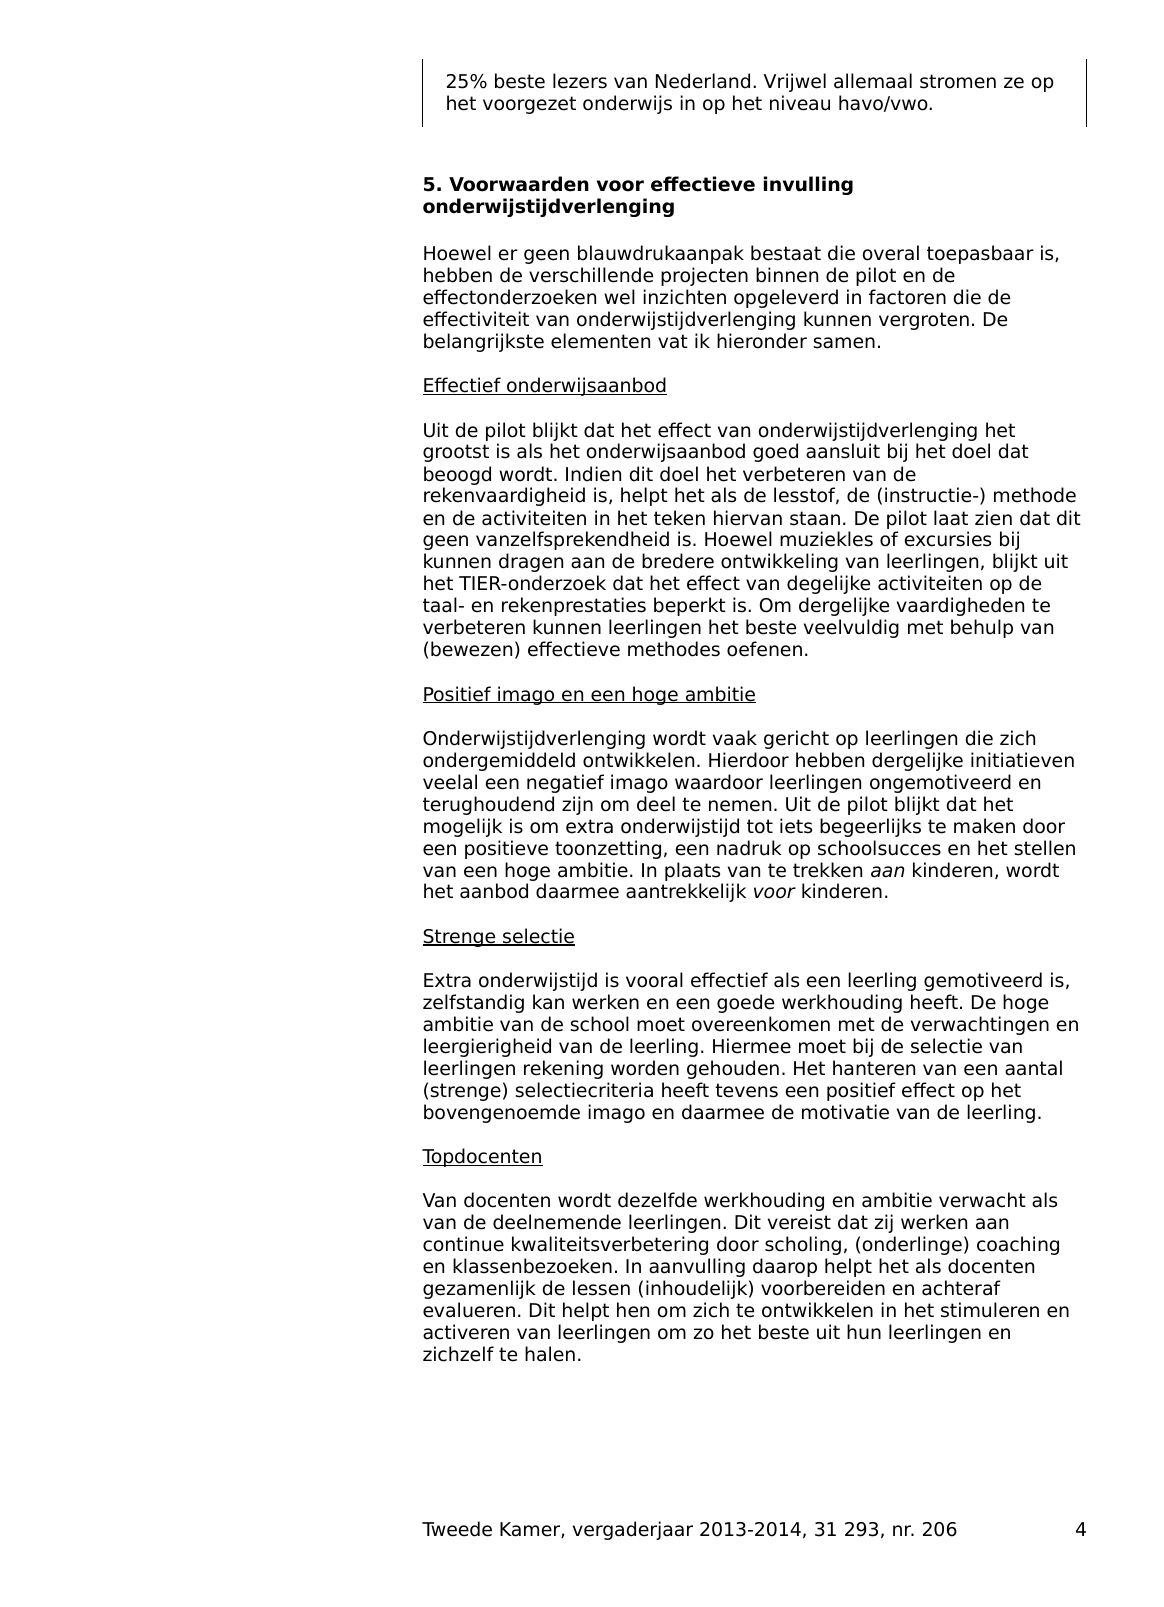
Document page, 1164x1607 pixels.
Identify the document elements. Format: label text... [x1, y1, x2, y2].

text Extra onderwijstijd is vooral effectief als een leerling gemotiveerd is, zelfstandig kan werken en een goede werkhouding heeft. De hoge ambitie van de school moet overeenkomen met de verwachtingen en leergierigheid van de leerling. Hiermee moet bij de selectie van leerlingen rekening worden gehouden. Het hanteren van een aantal (strenge) selectiecriteria heeft tevens een positief effect op het bovengenoemde imago en daarmee de motivatie van de leerling. [422, 970, 1087, 1124]
table_header 25% beste lezers van Nederland. Vrijwel allemaal stromen ze op het voorgezet onderwijs in op het niveau havo/vwo. [423, 59, 1086, 127]
text Uit de pilot blijkt dat het effect van onderwijstijdverlenging het grootst is als het onderwijsaanbod goed aansluit bij het doel dat beoogd wordt. Indien dit doel het verbeteren van de rekenvaardigheid is, helpt het als de lesstof, de (instructie-) methode en de activiteiten in het teken hiervan staan. De pilot laat zien dat dit geen vanzelfsprekendheid is. Hoewel muziekles of excursies bij kunnen dragen aan de bredere ontwikkeling van leerlingen, blijkt uit het TIER-onderzoek dat het effect van degelijke activiteiten op de taal- en rekenprestaties beperkt is. Om dergelijke vaardigheden te verbeteren kunnen leerlingen het beste veelvuldig met behulp van (bewezen) effectieve methodes oefenen. [422, 419, 1087, 661]
text Van docenten wordt dezelfde werkhouding en ambitie verwacht als van de deelnemende leerlingen. Dit vereist dat zij werken aan continue kwaliteitsverbetering door scholing, (onderlinge) coaching en klassenbezoeken. In aanvulling daarop helpt het als docenten gezamenlijk de lessen (inhoudelijk) voorbereiden en achteraf evalueren. Dit helpt hen om zich te ontwikkelen in het stimuleren en activeren van leerlingen om zo het beste uit hun leerlingen en zichzelf te halen. [422, 1190, 1087, 1366]
subtitle Positief imago en een hoge ambitie [422, 683, 1087, 705]
subtitle Strenge selectie [422, 926, 1087, 948]
subtitle 5. Voorwaarden voor effectieve invulling onderwijstijdverlenging [422, 174, 1087, 218]
subtitle Effectief onderwijsaanbod [422, 375, 1087, 397]
text Hoewel er geen blauwdrukaanpak bestaat die overal toepasbaar is, hebben de verschillende projecten binnen de pilot en de effectonderzoeken wel inzichten opgeleverd in factoren die de effectiviteit van onderwijstijdverlenging kunnen vergroten. De belangrijkste elementen vat ik hieronder samen. [422, 243, 1087, 353]
text Onderwijstijdverlenging wordt vaak gericht op leerlingen die zich ondergemiddeld ontwikkelen. Hierdoor hebben dergelijke initiatieven veelal een negatief imago waardoor leerlingen ongemotiveerd en terughoudend zijn om deel te nemen. Uit de pilot blijkt dat het mogelijk is om extra onderwijstijd tot iets begeerlijks te maken door een positieve toonzetting, een nadruk op schoolsucces en het stellen van een hoge ambitie. In plaats van te trekken aan kinderen, wordt het aanbod daarmee aantrekkelijk voor kinderen. [422, 728, 1087, 903]
subtitle Topdocenten [422, 1146, 1087, 1168]
